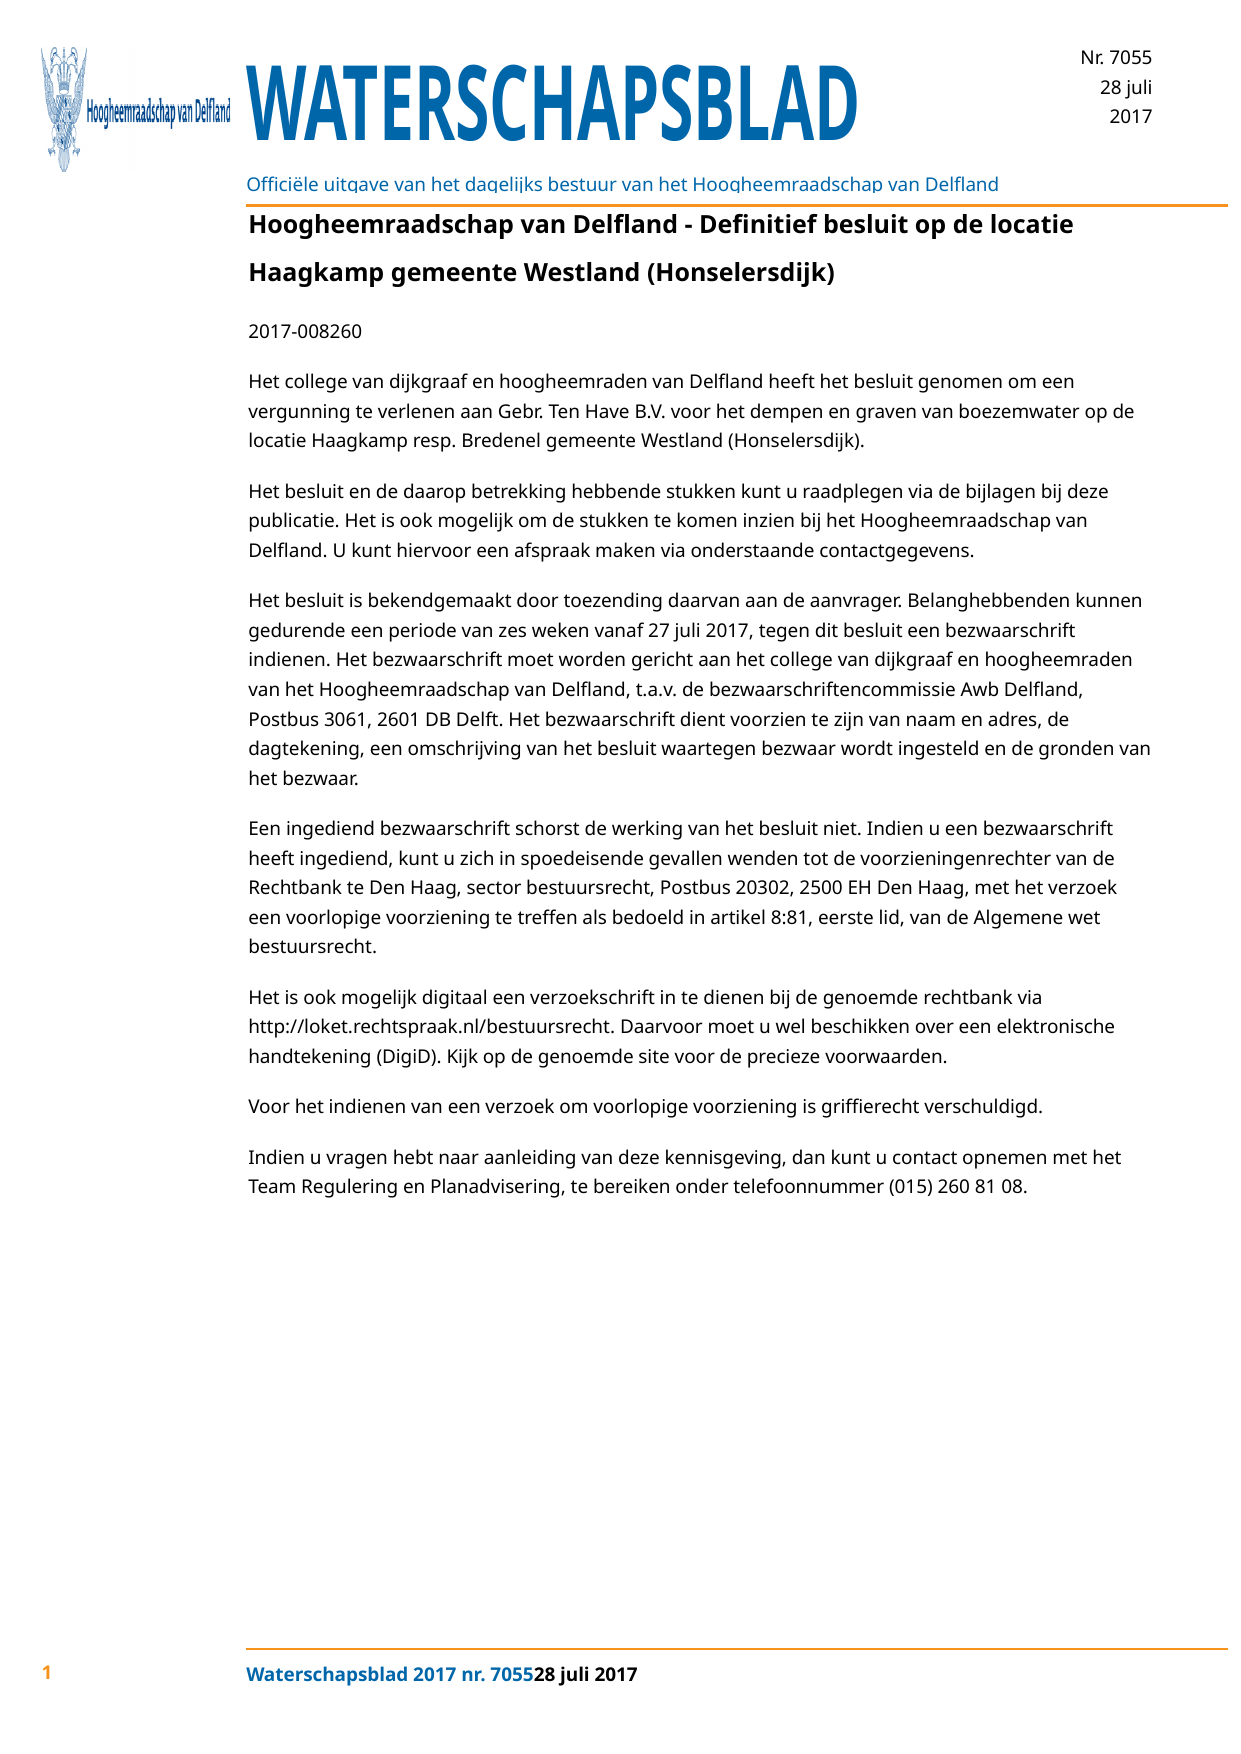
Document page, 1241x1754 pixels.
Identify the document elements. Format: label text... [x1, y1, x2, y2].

text Voor het indienen van een verzoek om voorlopige voorziening is griffierecht verschuldigd. [248, 1094, 1152, 1119]
text Het besluit is bekendgemaakt door toezending daarvan aan de aanvrager. Belanghebbenden kunnen gedurende een periode van zes weken vanaf 27 juli 2017, tegen dit besluit een bezwaarschrift indienen. Het bezwaarschrift moet worden gericht aan het college van dijkgraaf en hoogheemraden van het Hoogheemraadschap van Delfland, t.a.v. de bezwaarschriftencommissie Awb Delfland, Postbus 3061, 2601 DB Delft. Het bezwaarschrift dient voorzien te zijn van naam en adres, de dagtekening, een omschrijving van het besluit waartegen bezwaar wordt ingesteld en de gronden van het bezwaar. [248, 587, 1152, 791]
text Het is ook mogelijk digitaal een verzoekschrift in te dienen bij de genoemde rechtbank via http://loket.rechtspraak.nl/bestuursrecht. Daarvoor moet u wel beschikken over een elektronische handtekening (DigiD). Kijk op de genoemde site voor de precieze voorwaarden. [248, 984, 1152, 1069]
text Indien u vragen hebt naar aanleiding van deze kennisgeving, dan kunt u contact opnemen met het Team Regulering en Planadvisering, te bereiken onder telefoonnummer (015) 260 81 08. [248, 1144, 1152, 1199]
text Het besluit en de daarop betrekking hebbende stukken kunt u raadplegen via de bijlagen bij deze publicatie. Het is ook mogelijk om de stukken te komen inzien bij het Hoogheemraadschap van Delfland. U kunt hiervoor een afspraak maken via onderstaande contactgegevens. [248, 478, 1152, 563]
picture [41, 47, 231, 172]
text Een ingediend bezwaarschrift schorst de werking van het besluit niet. Indien u een bezwaarschrift heeft ingediend, kunt u zich in spoedeisende gevallen wenden tot de voorzieningenrechter van de Rechtbank te Den Haag, sector bestuursrecht, Postbus 20302, 2500 EH Den Haag, met het verzoek een voorlopige voorziening te treffen als bedoeld in artikel 8:81, eerste lid, van de Algemene wet bestuursrecht. [248, 815, 1152, 959]
text Hoogheemraadschap van Delfland - Definitief besluit op de locatie Haagkamp gemeente Westland (Honselersdijk) [248, 207, 1152, 288]
text Het college van dijkgraaf en hoogheemraden van Delfland heeft het besluit genomen om een vergunning te verlenen aan Gebr. Ten Have B.V. voor het dempen en graven van boezemwater op de locatie Haagkamp resp. Bredenel gemeente Westland (Honselersdijk). [248, 368, 1152, 453]
text 2017-008260 [248, 318, 1152, 344]
